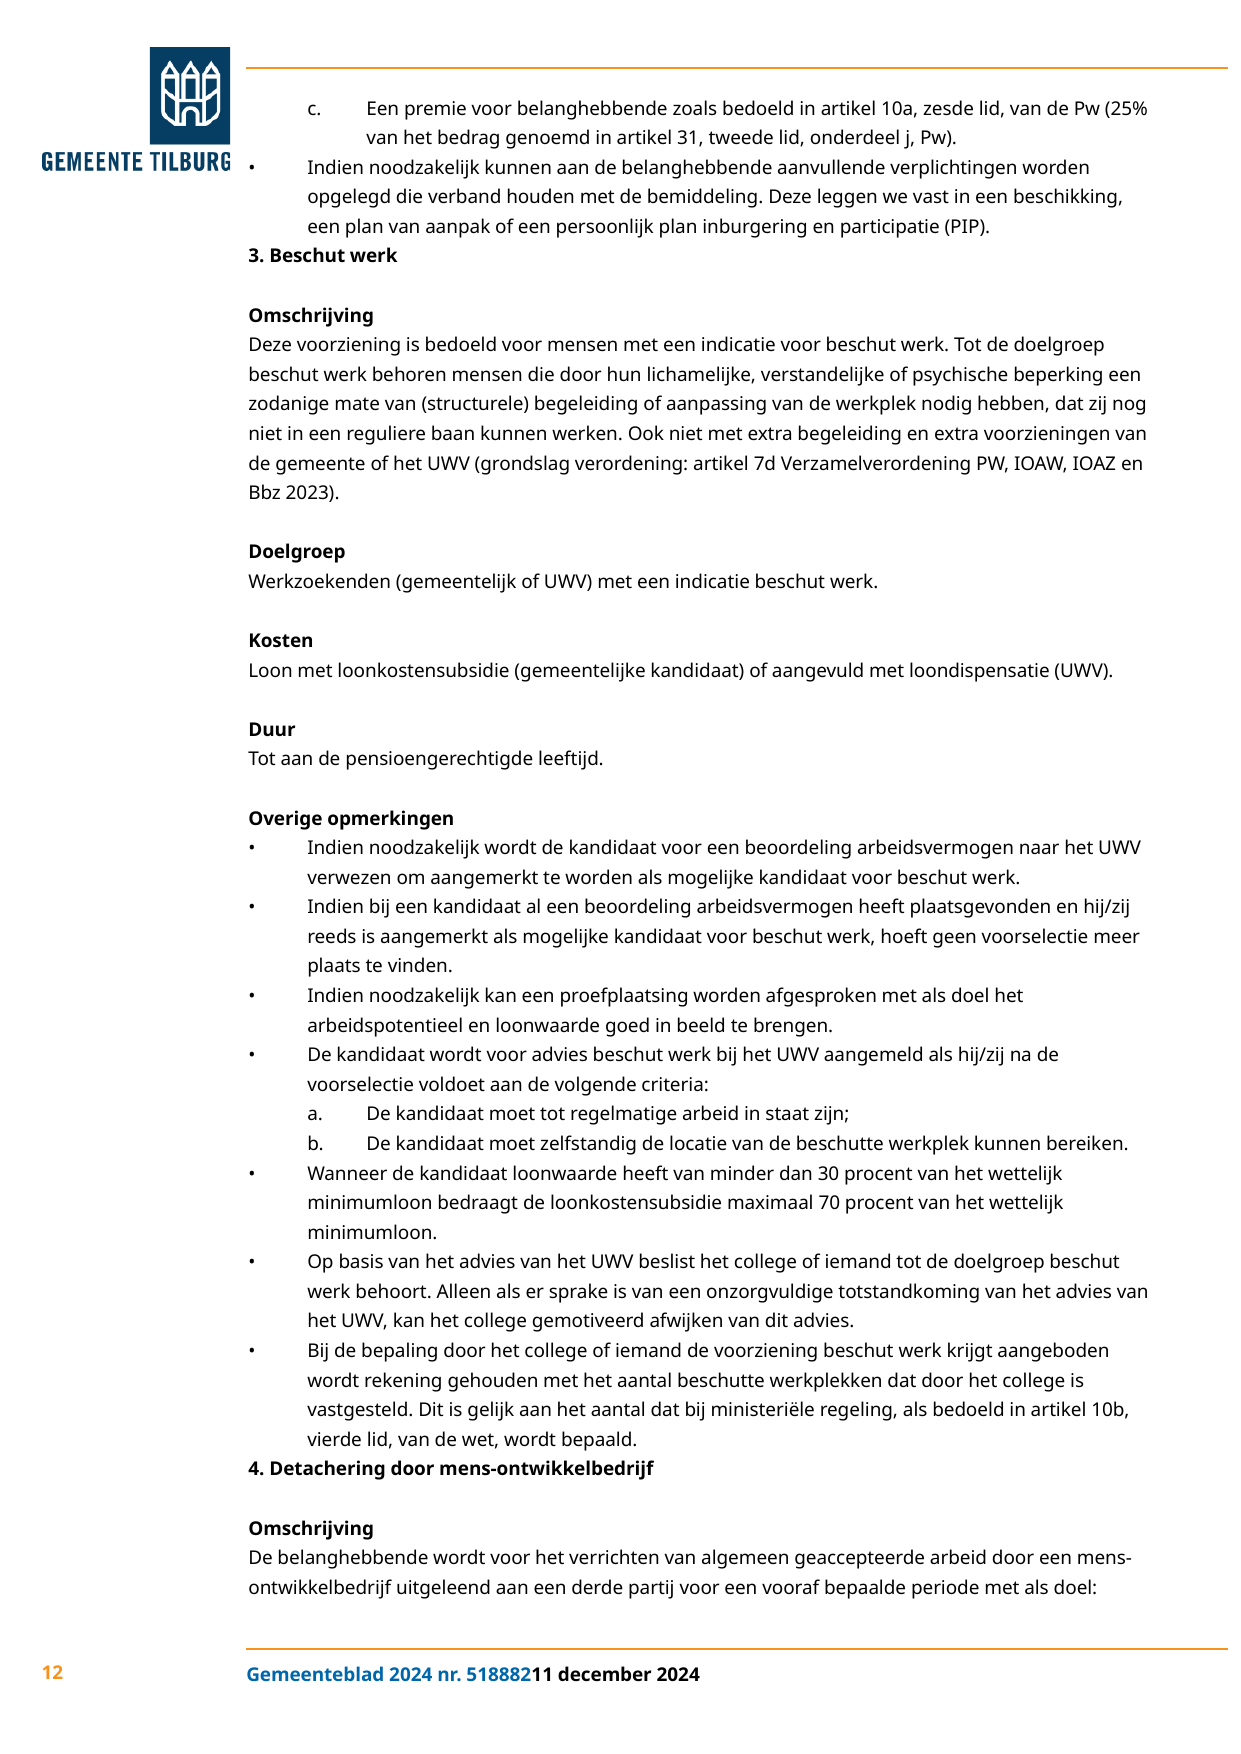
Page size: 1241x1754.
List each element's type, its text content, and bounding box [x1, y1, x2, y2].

list Bij de bepaling door het college of iemand de voorziening beschut werk krijgt aangeboden wordt rekening gehouden met het aantal beschutte werkplekken dat door het college is vastgesteld. Dit is gelijk aan het aantal dat bij ministeriële regeling, als bedoeld in artikel 10b, vierde lid, van de wet, wordt bepaald. [248, 1337, 1152, 1452]
list Indien noodzakelijk kunnen aan de belanghebbende aanvullende verplichtingen worden opgelegd die verband houden met de bemiddeling. Deze leggen we vast in een beschikking, een plan van aanpak of een persoonlijk plan inburgering en participatie (PIP). [248, 154, 1152, 239]
text Loon met loonkostensubsidie (gemeentelijke kandidaat) of aangevuld met loondispensatie (UWV). [248, 657, 1152, 683]
text Doelgroep [248, 538, 1152, 564]
list Indien noodzakelijk wordt de kandidaat voor een beoordeling arbeidsvermogen naar het UWV verwezen om aangemerkt te worden als mogelijke kandidaat voor beschut werk. [248, 834, 1152, 890]
text Overige opmerkingen [248, 805, 1152, 831]
text Tot aan de pensioengerechtigde leeftijd. [248, 746, 1152, 771]
list Indien bij een kandidaat al een beoordeling arbeidsvermogen heeft plaatsgevonden en hij/zij reeds is aangemerkt als mogelijke kandidaat voor beschut werk, hoeft geen voorselectie meer plaats te vinden. [248, 893, 1152, 978]
list De kandidaat wordt voor advies beschut werk bij het UWV aangemeld als hij/zij na de voorselectie voldoet aan de volgende criteria: [248, 1041, 1152, 1097]
text Deze voorziening is bedoeld voor mensen met een indicatie voor beschut werk. Tot de doelgroep beschut werk behoren mensen die door hun lichamelijke, verstandelijke of psychische beperking een zodanige mate van (structurele) begeleiding of aanpassing van de werkplek nodig hebben, dat zij nog niet in een reguliere baan kunnen werken. Ook niet met extra begeleiding en extra voorzieningen van de gemeente of het UWV (grondslag verordening: artikel 7d Verzamelverordening PW, IOAW, IOAZ en Bbz 2023). [248, 331, 1152, 505]
list De kandidaat moet zelfstandig de locatie van de beschutte werkplek kunnen bereiken. [307, 1130, 1152, 1156]
text Omschrijving [248, 1515, 1152, 1541]
text 4. Detachering door mens-ontwikkelbedrijf [248, 1456, 1152, 1481]
list Op basis van het advies van het UWV beslist het college of iemand tot de doelgroep beschut werk behoort. Alleen als er sprake is van een onzorgvuldige totstandkoming van het advies van het UWV, kan het college gemotiveerd afwijken van dit advies. [248, 1248, 1152, 1333]
list Een premie voor belanghebbende zoals bedoeld in artikel 10a, zesde lid, van de Pw (25% van het bedrag genoemd in artikel 31, tweede lid, onderdeel j, Pw). [307, 95, 1152, 150]
list Indien noodzakelijk kan een proefplaatsing worden afgesproken met als doel het arbeidspotentieel en loonwaarde goed in beeld te brengen. [248, 982, 1152, 1038]
text Kosten [248, 627, 1152, 653]
text 3. Beschut werk [248, 243, 1152, 268]
list Wanneer de kandidaat loonwaarde heeft van minder dan 30 procent van het wettelijk minimumloon bedraagt de loonkostensubsidie maximaal 70 procent van het wettelijk minimumloon. [248, 1160, 1152, 1245]
text Omschrijving [248, 302, 1152, 328]
text Duur [248, 716, 1152, 742]
text Werkzoekenden (gemeentelijk of UWV) met een indicatie beschut werk. [248, 568, 1152, 594]
text De belanghebbende wordt voor het verrichten van algemeen geaccepteerde arbeid door een mens-ontwikkelbedrijf uitgeleend aan een derde partij voor een vooraf bepaalde periode met als doel: [248, 1544, 1152, 1600]
picture [41, 47, 231, 172]
list De kandidaat moet tot regelmatige arbeid in staat zijn; [307, 1101, 1152, 1126]
